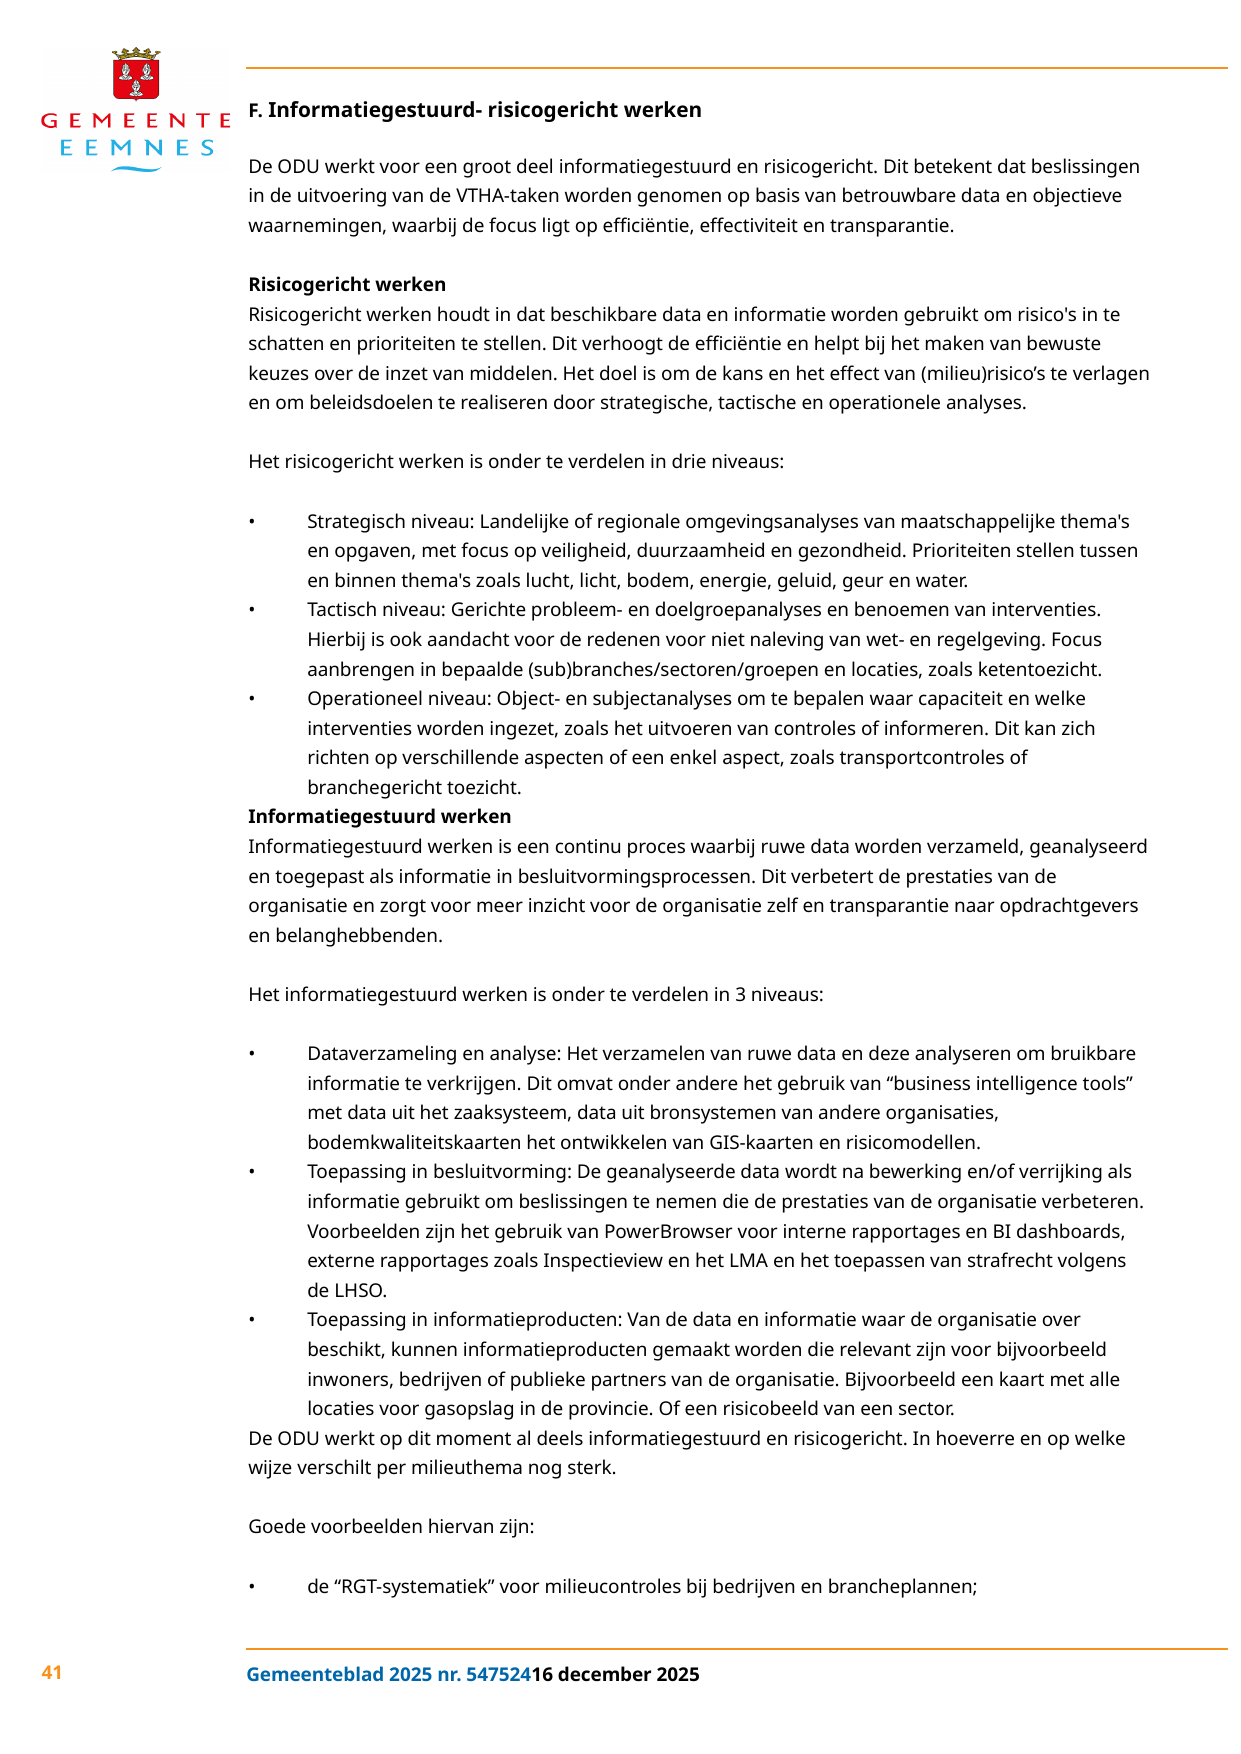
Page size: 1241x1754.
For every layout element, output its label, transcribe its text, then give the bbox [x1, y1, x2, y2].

list Toepassing in besluitvorming: De geanalyseerde data wordt na bewerking en/of verrijking als informatie gebruikt om beslissingen te nemen die de prestaties van de organisatie verbeteren. Voorbeelden zijn het gebruik van PowerBrowser voor interne rapportages en BI dashboards, externe rapportages zoals Inspectieview en het LMA en het toepassen van strafrecht volgens de LHSO. [248, 1159, 1152, 1303]
text Informatiegestuurd werken [248, 804, 1152, 829]
text Informatiegestuurd werken is een continu proces waarbij ruwe data worden verzameld, geanalyseerd en toegepast als informatie in besluitvormingsprocessen. Dit verbetert de prestaties van de organisatie en zorgt voor meer inzicht voor de organisatie zelf en transparantie naar opdrachtgevers en belanghebbenden. [248, 833, 1152, 948]
list Strategisch niveau: Landelijke of regionale omgevingsanalyses van maatschappelijke thema's en opgaven, met focus op veiligheid, duurzaamheid en gezondheid. Prioriteiten stellen tussen en binnen thema's zoals lucht, licht, bodem, energie, geluid, geur en water. [248, 508, 1152, 593]
list Tactisch niveau: Gerichte probleem- en doelgroepanalyses en benoemen van interventies. Hierbij is ook aandacht voor de redenen voor niet naleving van wet- en regelgeving. Focus aanbrengen in bepaalde (sub)branches/sectoren/groepen en locaties, zoals ketentoezicht. [248, 597, 1152, 682]
text Het risicogericht werken is onder te verdelen in drie niveaus: [248, 449, 1152, 474]
text De ODU werkt voor een groot deel informatiegestuurd en risicogericht. Dit betekent dat beslissingen in de uitvoering van de VTHA-taken worden genomen op basis van betrouwbare data en objectieve waarnemingen, waarbij de focus ligt op efficiëntie, effectiviteit en transparantie. [248, 153, 1152, 238]
text Risicogericht werken [248, 271, 1152, 297]
text Goede voorbeelden hiervan zijn: [248, 1514, 1152, 1539]
text De ODU werkt op dit moment al deels informatiegestuurd en risicogericht. In hoeverre en op welke wijze verschilt per milieuthema nog sterk. [248, 1425, 1152, 1480]
picture [41, 47, 231, 172]
text F. Informatiegestuurd- risicogericht werken [248, 95, 1152, 123]
list Toepassing in informatieproducten: Van de data en informatie waar de organisatie over beschikt, kunnen informatieproducten gemaakt worden die relevant zijn voor bijvoorbeeld inwoners, bedrijven of publieke partners van de organisatie. Bijvoorbeeld een kaart met alle locaties voor gasopslag in de provincie. Of een risicobeeld van een sector. [248, 1307, 1152, 1421]
list Dataverzameling en analyse: Het verzamelen van ruwe data en deze analyseren om bruikbare informatie te verkrijgen. Dit omvat onder andere het gebruik van “business intelligence tools” met data uit het zaaksysteem, data uit bronsystemen van andere organisaties, bodemkwaliteitskaarten het ontwikkelen van GIS-kaarten en risicomodellen. [248, 1040, 1152, 1155]
text Risicogericht werken houdt in dat beschikbare data en informatie worden gebruikt om risico's in te schatten en prioriteiten te stellen. Dit verhoogt de efficiëntie en helpt bij het maken van bewuste keuzes over de inzet van middelen. Het doel is om de kans en het effect van (milieu)risico’s te verlagen en om beleidsdoelen te realiseren door strategische, tactische en operationele analyses. [248, 301, 1152, 415]
text Het informatiegestuurd werken is onder te verdelen in 3 niveaus: [248, 981, 1152, 1007]
list de “RGT-systematiek” voor milieucontroles bij bedrijven en brancheplannen; [248, 1573, 1152, 1599]
list Operationeel niveau: Object- en subjectanalyses om te bepalen waar capaciteit en welke interventies worden ingezet, zoals het uitvoeren van controles of informeren. Dit kan zich richten op verschillende aspecten of een enkel aspect, zoals transportcontroles of branchegericht toezicht. [248, 685, 1152, 800]
